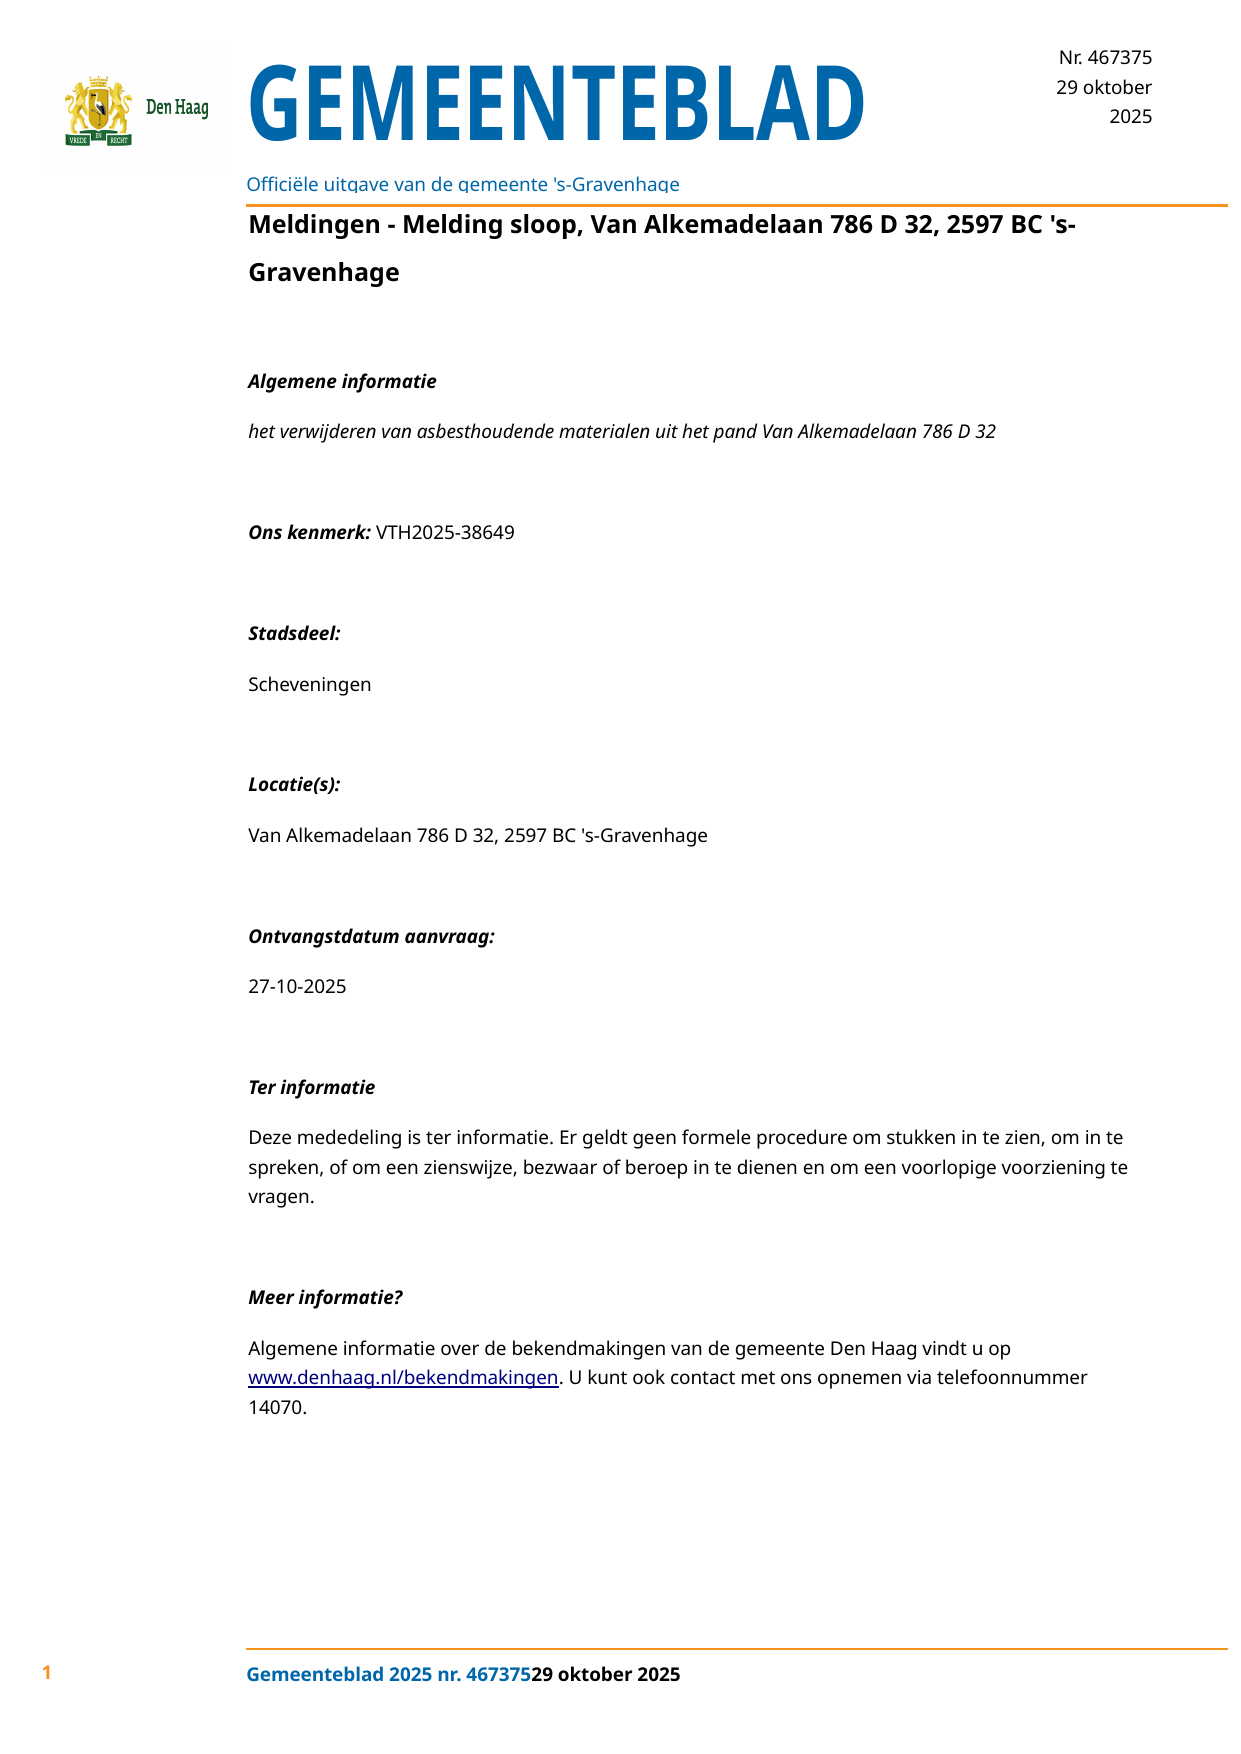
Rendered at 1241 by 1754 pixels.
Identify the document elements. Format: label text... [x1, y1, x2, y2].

text Ons kenmerk: VTH2025-38649 [248, 519, 1152, 545]
text Ter informatie [248, 1074, 1152, 1100]
text Meldingen - Melding sloop, Van Alkemadelaan 786 D 32, 2597 BC 's-Gravenhage [248, 207, 1152, 288]
text Algemene informatie over de bekendmakingen van de gemeente Den Haag vindt u op www.denhaag.nl/bekendmakingen. U kunt ook contact met ons opnemen via telefoonnummer 14070. [248, 1335, 1152, 1420]
text Ontvangstdatum aanvraag: [248, 923, 1152, 949]
text Locatie(s): [248, 772, 1152, 797]
text het verwijderen van asbesthoudende materialen uit het pand Van Alkemadelaan 786 D 32 [248, 419, 1152, 444]
text Van Alkemadelaan 786 D 32, 2597 BC 's-Gravenhage [248, 822, 1152, 848]
picture [41, 47, 231, 172]
text 27-10-2025 [248, 973, 1152, 999]
text Meer informatie? [248, 1284, 1152, 1310]
text Deze mededeling is ter informatie. Er geldt geen formele procedure om stukken in te zien, om in te spreken, of om een zienswijze, bezwaar of beroep in te dienen en om een voorlopige voorziening te vragen. [248, 1124, 1152, 1209]
text Algemene informatie [248, 368, 1152, 394]
text Stadsdeel: [248, 620, 1152, 646]
text Scheveningen [248, 671, 1152, 697]
